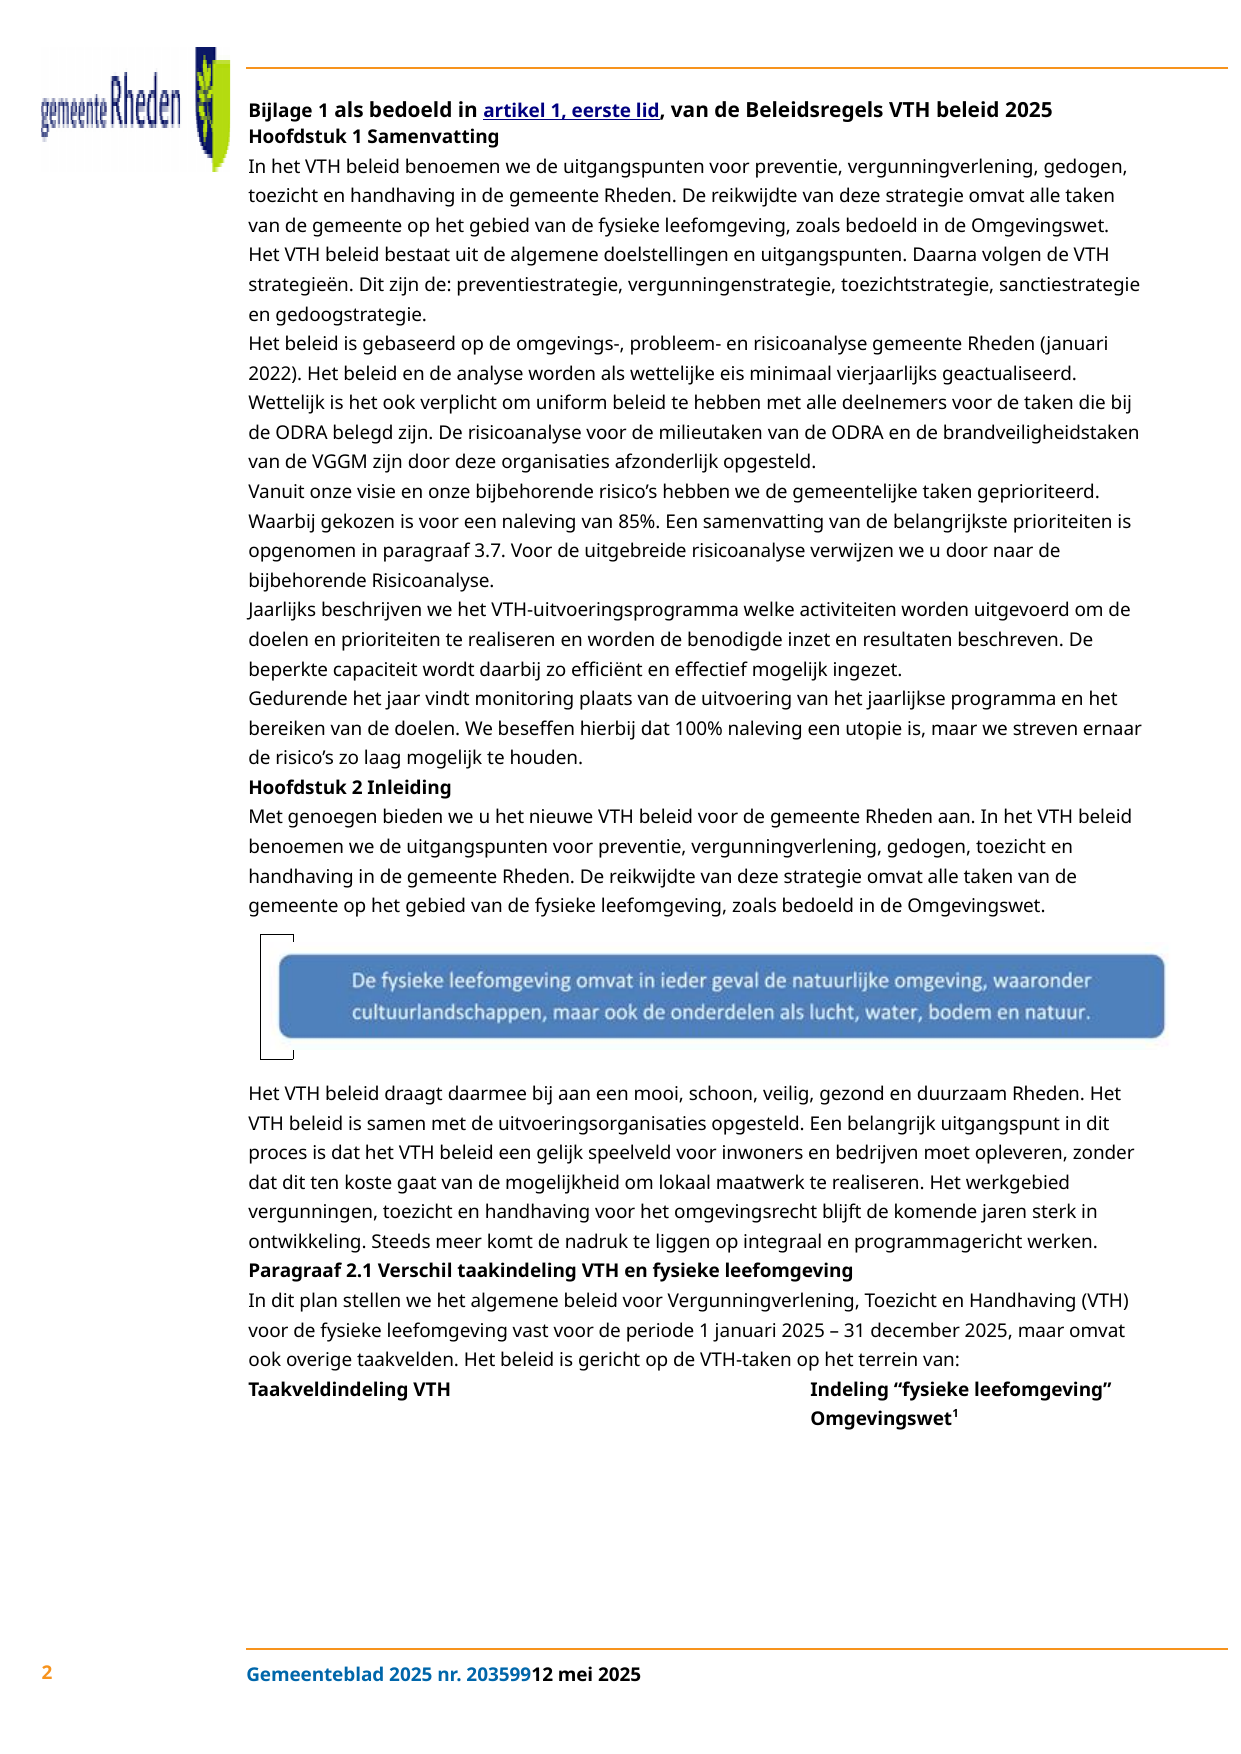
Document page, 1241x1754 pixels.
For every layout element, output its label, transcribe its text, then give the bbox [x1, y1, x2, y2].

text Het VTH beleid draagt daarmee bij aan een mooi, schoon, veilig, gezond en duurzaam Rheden. Het VTH beleid is samen met de uitvoeringsorganisaties opgesteld. Een belangrijk uitgangspunt in dit proces is dat het VTH beleid een gelijk speelveld voor inwoners en bedrijven moet opleveren, zonder dat dit ten koste gaat van de mogelijkheid om lokaal maatwerk te realiseren. Het werkgebied vergunningen, toezicht en handhaving voor het omgevingsrecht blijft de komende jaren sterk in ontwikkeling. Steeds meer komt de nadruk te liggen op integraal en programmagericht werken. [248, 1080, 1152, 1254]
text In het VTH beleid benoemen we de uitgangspunten voor preventie, vergunningverlening, gedogen, toezicht en handhaving in de gemeente Rheden. De reikwijdte van deze strategie omvat alle taken van de gemeente op het gebied van de fysieke leefomgeving, zoals bedoeld in de Omgevingswet. [248, 153, 1152, 238]
text Hoofdstuk 1 Samenvatting [248, 123, 1152, 149]
text Jaarlijks beschrijven we het VTH-uitvoeringsprogramma welke activiteiten worden uitgevoerd om de doelen en prioriteiten te realiseren en worden de benodigde inzet en resultaten beschreven. De beperkte capaciteit wordt daarbij zo efficiënt en effectief mogelijk ingezet. [248, 597, 1152, 682]
text Vanuit onze visie en onze bijbehorende risico’s hebben we de gemeentelijke taken geprioriteerd. Waarbij gekozen is voor een naleving van 85%. Een samenvatting van de belangrijkste prioriteiten is opgenomen in paragraaf 3.7. Voor de uitgebreide risicoanalyse verwijzen we u door naar de bijbehorende Risicoanalyse. [248, 478, 1152, 593]
text Met genoegen bieden we u het nieuwe VTH beleid voor de gemeente Rheden aan. In het VTH beleid benoemen we de uitgangspunten voor preventie, vergunningverlening, gedogen, toezicht en handhaving in de gemeente Rheden. De reikwijdte van deze strategie omvat alle taken van de gemeente op het gebied van de fysieke leefomgeving, zoals bedoeld in de Omgevingswet. [248, 804, 1152, 918]
text In dit plan stellen we het algemene beleid voor Vergunningverlening, Toezicht en Handhaving (VTH) voor de fysieke leefomgeving vast voor de periode 1 januari 2025 – 31 december 2025, maar omvat ook overige taakvelden. Het beleid is gericht op de VTH-taken op het terrein van: [248, 1287, 1152, 1372]
text Hoofdstuk 2 Inleiding [248, 774, 1152, 800]
table_header Indeling “fysieke leefomgeving” Omgevingswet1 [810, 1376, 1152, 1431]
picture [268, 942, 1173, 1050]
text Gedurende het jaar vindt monitoring plaats van de uitvoering van het jaarlijkse programma en het bereiken van de doelen. We beseffen hierbij dat 100% naleving een utopie is, maar we streven ernaar de risico’s zo laag mogelijk te houden. [248, 685, 1152, 770]
picture [41, 47, 231, 172]
text Bijlage 1 als bedoeld in artikel 1, eerste lid, van de Beleidsregels VTH beleid 2025 [248, 95, 1152, 123]
text Paragraaf 2.1 Verschil taakindeling VTH en fysieke leefomgeving [248, 1258, 1152, 1283]
text Het beleid is gebaseerd op de omgevings-, probleem- en risicoanalyse gemeente Rheden (januari 2022). Het beleid en de analyse worden als wettelijke eis minimaal vierjaarlijks geactualiseerd. Wettelijk is het ook verplicht om uniform beleid te hebben met alle deelnemers voor de taken die bij de ODRA belegd zijn. De risicoanalyse voor de milieutaken van de ODRA en de brandveiligheidstaken van de VGGM zijn door deze organisaties afzonderlijk opgesteld. [248, 330, 1152, 474]
table_header Taakveldindeling VTH [248, 1376, 810, 1431]
text Het VTH beleid bestaat uit de algemene doelstellingen en uitgangspunten. Daarna volgen de VTH strategieën. Dit zijn de: preventiestrategie, vergunningenstrategie, toezichtstrategie, sanctiestrategie en gedoogstrategie. [248, 242, 1152, 327]
